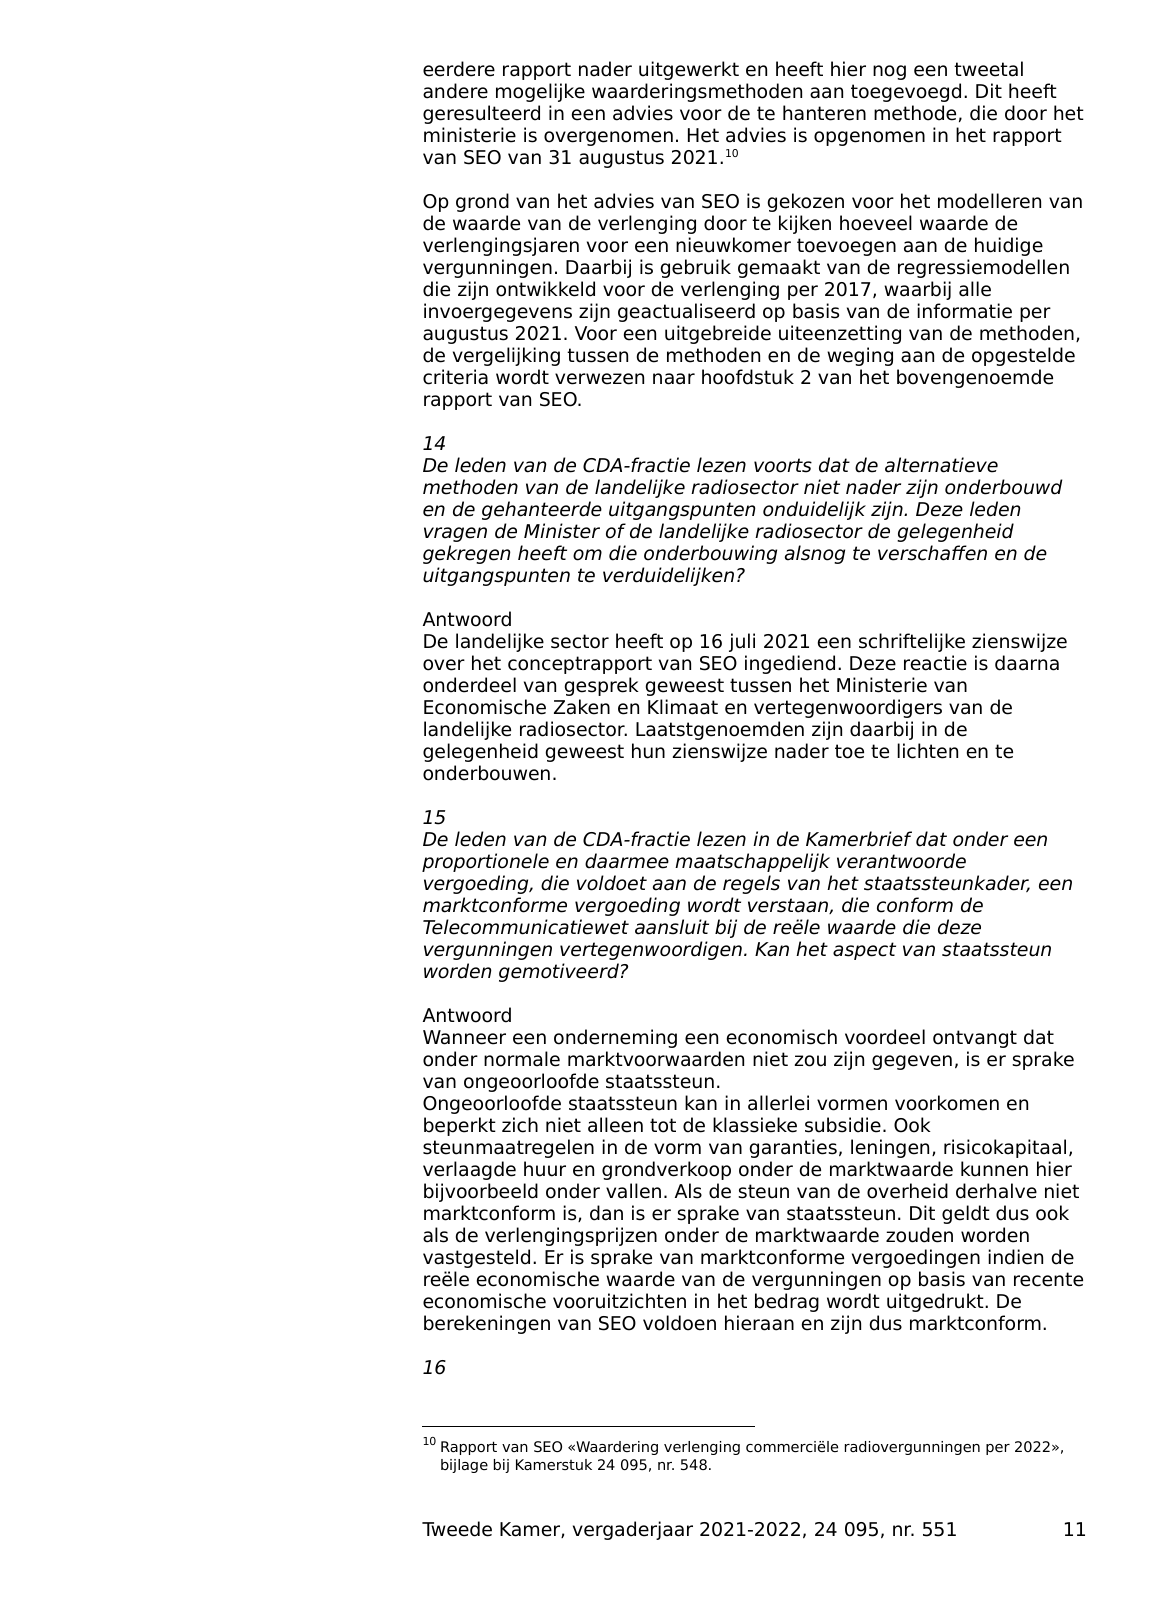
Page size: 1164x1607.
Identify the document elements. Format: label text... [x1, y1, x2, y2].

text De leden van de CDA-fractie lezen in de Kamerbrief dat onder een proportionele en daarmee maatschappelijk verantwoorde vergoeding, die voldoet aan de regels van het staatssteunkader, een marktconforme vergoeding wordt verstaan, die conform de Telecommunicatiewet aansluit bij de reële waarde die deze vergunningen vertegenwoordigen. Kan het aspect van staatssteun worden gemotiveerd? [422, 829, 1087, 983]
text De landelijke sector heeft op 16 juli 2021 een schriftelijke zienswijze over het conceptrapport van SEO ingediend. Deze reactie is daarna onderdeel van gesprek geweest tussen het Ministerie van Economische Zaken en Klimaat en vertegenwoordigers van de landelijke radiosector. Laatstgenoemden zijn daarbij in de gelegenheid geweest hun zienswijze nader toe te lichten en te onderbouwen. [422, 631, 1087, 785]
text Rapport van SEO «Waardering verlenging commerciële radiovergunningen per 2022», bijlage bij Kamerstuk 24 095, nr. 548. [422, 1435, 1087, 1474]
text 16 [422, 1357, 1087, 1379]
text Antwoord [422, 1005, 1087, 1027]
text 15 [422, 807, 1087, 829]
text Antwoord [422, 609, 1087, 631]
text Op grond van het advies van SEO is gekozen voor het modelleren van de waarde van de verlenging door te kijken hoeveel waarde de verlengingsjaren voor een nieuwkomer toevoegen aan de huidige vergunningen. Daarbij is gebruik gemaakt van de regressiemodellen die zijn ontwikkeld voor de verlenging per 2017, waarbij alle invoergegevens zijn geactualiseerd op basis van de informatie per augustus 2021. Voor een uitgebreide uiteenzetting van de methoden, de vergelijking tussen de methoden en de weging aan de opgestelde criteria wordt verwezen naar hoofdstuk 2 van het bovengenoemde rapport van SEO. [422, 191, 1087, 411]
text 14 [422, 433, 1087, 455]
text Wanneer een onderneming een economisch voordeel ontvangt dat onder normale marktvoorwaarden niet zou zijn gegeven, is er sprake van ongeoorloofde staatssteun. [422, 1027, 1087, 1093]
text eerdere rapport nader uitgewerkt en heeft hier nog een tweetal andere mogelijke waarderingsmethoden aan toegevoegd. Dit heeft geresulteerd in een advies voor de te hanteren methode, die door het ministerie is overgenomen. Het advies is opgenomen in het rapport van SEO van 31 augustus 2021. [422, 59, 1087, 169]
text Ongeoorloofde staatssteun kan in allerlei vormen voorkomen en beperkt zich niet alleen tot de klassieke subsidie. Ook steunmaatregelen in de vorm van garanties, leningen, risicokapitaal, verlaagde huur en grondverkoop onder de marktwaarde kunnen hier bijvoorbeeld onder vallen. Als de steun van de overheid derhalve niet marktconform is, dan is er sprake van staatssteun. Dit geldt dus ook als de verlengingsprijzen onder de marktwaarde zouden worden vastgesteld. Er is sprake van marktconforme vergoedingen indien de reële economische waarde van de vergunningen op basis van recente economische vooruitzichten in het bedrag wordt uitgedrukt. De berekeningen van SEO voldoen hieraan en zijn dus marktconform. [422, 1093, 1087, 1335]
text De leden van de CDA-fractie lezen voorts dat de alternatieve methoden van de landelijke radiosector niet nader zijn onderbouwd en de gehanteerde uitgangspunten onduidelijk zijn. Deze leden vragen de Minister of de landelijke radiosector de gelegenheid gekregen heeft om die onderbouwing alsnog te verschaffen en de uitgangspunten te verduidelijken? [422, 455, 1087, 587]
